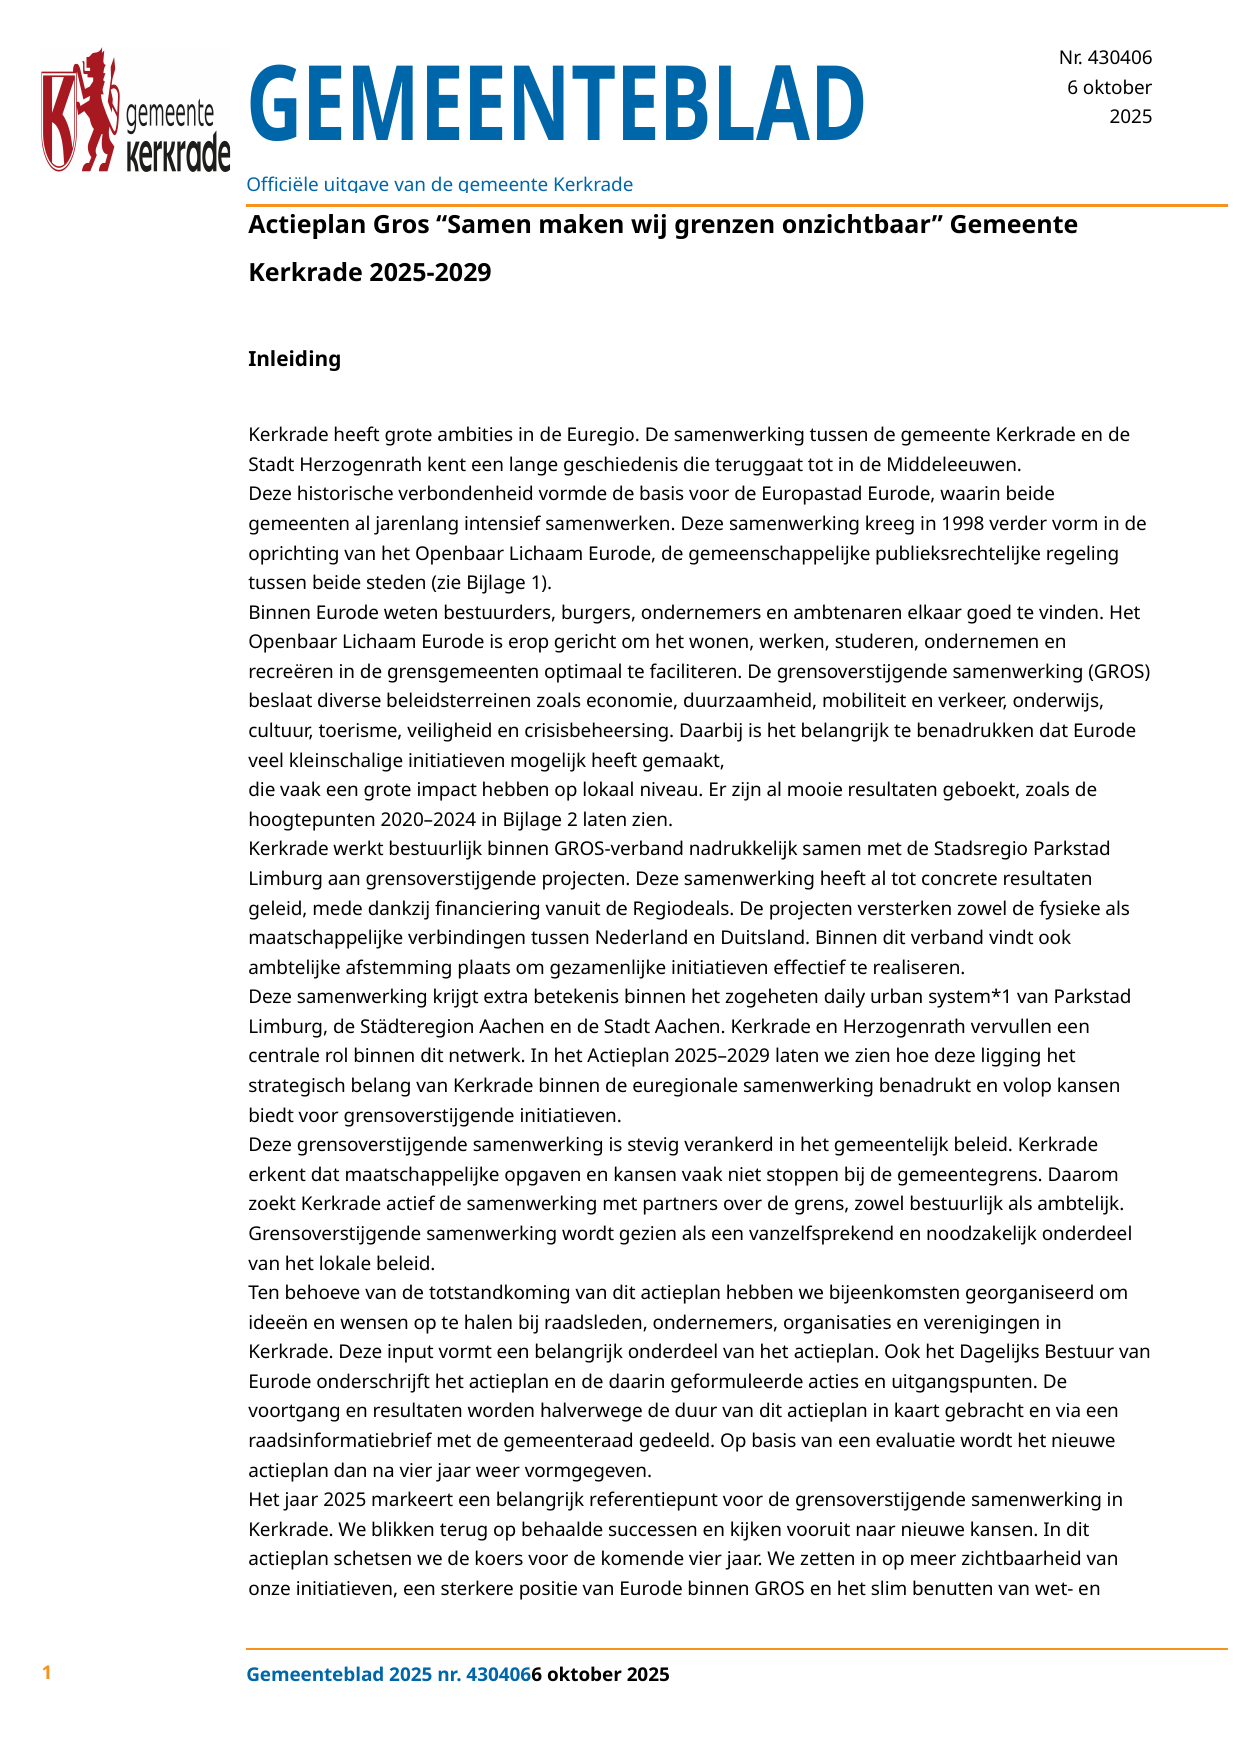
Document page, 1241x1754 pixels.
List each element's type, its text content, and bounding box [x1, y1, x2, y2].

text Binnen Eurode weten bestuurders, burgers, ondernemers en ambtenaren elkaar goed te vinden. Het Openbaar Lichaam Eurode is erop gericht om het wonen, werken, studeren, ondernemen en recreëren in de grensgemeenten optimaal te faciliteren. De grensoverstijgende samenwerking (GROS) beslaat diverse beleidsterreinen zoals economie, duurzaamheid, mobiliteit en verkeer, onderwijs, cultuur, toerisme, veiligheid en crisisbeheersing. Daarbij is het belangrijk te benadrukken dat Eurode veel kleinschalige initiatieven mogelijk heeft gemaakt, [248, 599, 1152, 772]
text Het jaar 2025 markeert een belangrijk referentiepunt voor de grensoverstijgende samenwerking in Kerkrade. We blikken terug op behaalde successen en kijken vooruit naar nieuwe kansen. In dit actieplan schetsen we de koers voor de komende vier jaar. We zetten in op meer zichtbaarheid van onze initiatieven, een sterkere positie van Eurode binnen GROS en het slim benutten van wet- en [248, 1486, 1152, 1601]
text Deze samenwerking krijgt extra betekenis binnen het zogeheten daily urban system*1 van Parkstad Limburg, de Städteregion Aachen en de Stadt Aachen. Kerkrade en Herzogenrath vervullen een centrale rol binnen dit netwerk. In het Actieplan 2025–2029 laten we zien hoe deze ligging het strategisch belang van Kerkrade binnen de euregionale samenwerking benadrukt en volop kansen biedt voor grensoverstijgende initiatieven. [248, 983, 1152, 1127]
text Ten behoeve van de totstandkoming van dit actieplan hebben we bijeenkomsten georganiseerd om ideeën en wensen op te halen bij raadsleden, ondernemers, organisaties en verenigingen in Kerkrade. Deze input vormt een belangrijk onderdeel van het actieplan. Ook het Dagelijks Bestuur van Eurode onderschrijft het actieplan en de daarin geformuleerde acties en uitgangspunten. De voortgang en resultaten worden halverwege de duur van dit actieplan in kaart gebracht en via een raadsinformatiebrief met de gemeenteraad gedeeld. Op basis van een evaluatie wordt het nieuwe actieplan dan na vier jaar weer vormgegeven. [248, 1279, 1152, 1482]
text Actieplan Gros “Samen maken wij grenzen onzichtbaar” Gemeente Kerkrade 2025-2029 [248, 207, 1152, 288]
text Deze historische verbondenheid vormde de basis voor de Europastad Eurode, waarin beide gemeenten al jarenlang intensief samenwerken. Deze samenwerking kreeg in 1998 verder vorm in de oprichting van het Openbaar Lichaam Eurode, de gemeenschappelijke publieksrechtelijke regeling tussen beide steden (zie Bijlage 1). [248, 481, 1152, 595]
text Kerkrade werkt bestuurlijk binnen GROS-verband nadrukkelijk samen met de Stadsregio Parkstad Limburg aan grensoverstijgende projecten. Deze samenwerking heeft al tot concrete resultaten geleid, mede dankzij financiering vanuit de Regiodeals. De projecten versterken zowel de fysieke als maatschappelijke verbindingen tussen Nederland en Duitsland. Binnen dit verband vindt ook ambtelijke afstemming plaats om gezamenlijke initiatieven effectief te realiseren. [248, 836, 1152, 979]
text Deze grensoverstijgende samenwerking is stevig verankerd in het gemeentelijk beleid. Kerkrade erkent dat maatschappelijke opgaven en kansen vaak niet stoppen bij de gemeentegrens. Daarom zoekt Kerkrade actief de samenwerking met partners over de grens, zowel bestuurlijk als ambtelijk. Grensoverstijgende samenwerking wordt gezien als een vanzelfsprekend en noodzakelijk onderdeel van het lokale beleid. [248, 1131, 1152, 1275]
text Inleiding [248, 344, 1152, 372]
text die vaak een grote impact hebben op lokaal niveau. Er zijn al mooie resultaten geboekt, zoals de hoogtepunten 2020–2024 in Bijlage 2 laten zien. [248, 776, 1152, 832]
text Kerkrade heeft grote ambities in de Euregio. De samenwerking tussen de gemeente Kerkrade en de Stadt Herzogenrath kent een lange geschiedenis die teruggaat tot in de Middeleeuwen. [248, 421, 1152, 477]
picture [41, 47, 231, 172]
